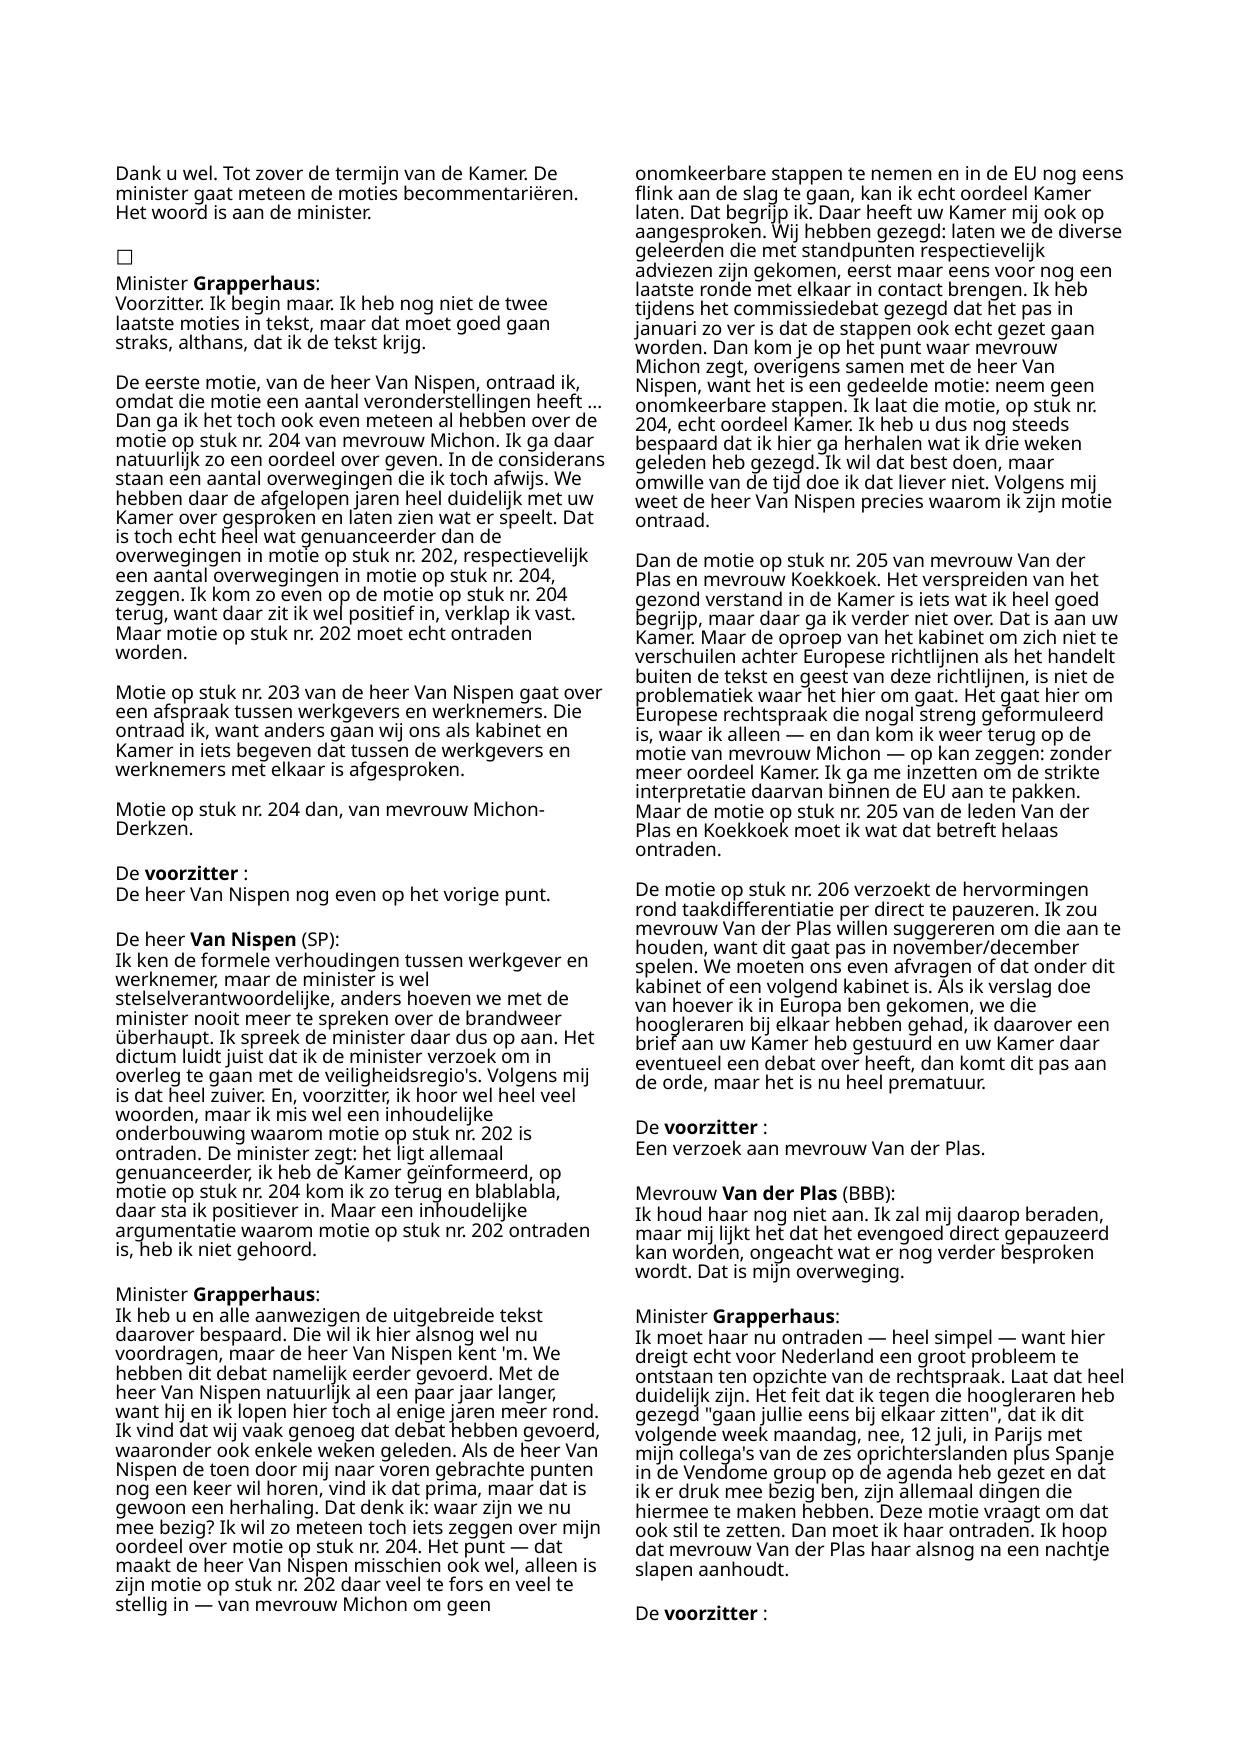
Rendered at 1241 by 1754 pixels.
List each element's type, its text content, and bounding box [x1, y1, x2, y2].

text Dank u wel. Tot zover de termijn van de Kamer. De minister gaat meteen de moties becommentariëren. Het woord is aan de minister. [115, 165, 605, 223]
text ⬜ [115, 244, 605, 270]
text Een verzoek aan mevrouw Van der Plas. [635, 1140, 1125, 1159]
text De motie op stuk nr. 206 verzoekt de hervormingen rond taakdifferentiatie per direct te pauzeren. Ik zou mevrouw Van der Plas willen suggereren om die aan te houden, want dit gaat pas in november/december spelen. We moeten ons even afvragen of dat onder dit kabinet of een volgend kabinet is. Als ik verslag doe van hoever ik in Europa ben gekomen, we die hoogleraren bij elkaar hebben gehad, ik daarover een brief aan uw Kamer heb gestuurd en uw Kamer daar eventueel een debat over heeft, dan komt dit pas aan de orde, maar het is nu heel prematuur. [635, 881, 1125, 1093]
text onomkeerbare stappen te nemen en in de EU nog eens flink aan de slag te gaan, kan ik echt oordeel Kamer laten. Dat begrijp ik. Daar heeft uw Kamer mij ook op aangesproken. Wij hebben gezegd: laten we de diverse geleerden die met standpunten respectievelijk adviezen zijn gekomen, eerst maar eens voor nog een laatste ronde met elkaar in contact brengen. Ik heb tijdens het commissiedebat gezegd dat het pas in januari zo ver is dat de stappen ook echt gezet gaan worden. Dan kom je op het punt waar mevrouw Michon zegt, overigens samen met de heer Van Nispen, want het is een gedeelde motie: neem geen onomkeerbare stappen. Ik laat die motie, op stuk nr. 204, echt oordeel Kamer. Ik heb u dus nog steeds bespaard dat ik hier ga herhalen wat ik drie weken geleden heb gezegd. Ik wil dat best doen, maar omwille van de tijd doe ik dat liever niet. Volgens mij weet de heer Van Nispen precies waarom ik zijn motie ontraad. [635, 165, 1125, 531]
text Minister Grapperhaus: [115, 1281, 605, 1307]
text De voorzitter : [635, 1114, 1125, 1140]
text Dan de motie op stuk nr. 205 van mevrouw Van der Plas en mevrouw Koekkoek. Het verspreiden van het gezond verstand in de Kamer is iets wat ik heel goed begrijp, maar daar ga ik verder niet over. Dat is aan uw Kamer. Maar de oproep van het kabinet om zich niet te verschuilen achter Europese richtlijnen als het handelt buiten de tekst en geest van deze richtlijnen, is niet de problematiek waar het hier om gaat. Het gaat hier om Europese rechtspraak die nogal streng geformuleerd is, waar ik alleen — en dan kom ik weer terug op de motie van mevrouw Michon — op kan zeggen: zonder meer oordeel Kamer. Ik ga me inzetten om de strikte interpretatie daarvan binnen de EU aan te pakken. Maar de motie op stuk nr. 205 van de leden Van der Plas en Koekkoek moet ik wat dat betreft helaas ontraden. [635, 552, 1125, 861]
text Motie op stuk nr. 203 van de heer Van Nispen gaat over een afspraak tussen werkgevers en werknemers. Die ontraad ik, want anders gaan wij ons als kabinet en Kamer in iets begeven dat tussen de werkgevers en werknemers met elkaar is afgesproken. [115, 684, 605, 780]
text De eerste motie, van de heer Van Nispen, ontraad ik, omdat die motie een aantal veronderstellingen heeft … Dan ga ik het toch ook even meteen al hebben over de motie op stuk nr. 204 van mevrouw Michon. Ik ga daar natuurlijk zo een oordeel over geven. In de considerans staan een aantal overwegingen die ik toch afwijs. We hebben daar de afgelopen jaren heel duidelijk met uw Kamer over gesproken en laten zien wat er speelt. Dat is toch echt heel wat genuanceerder dan de overwegingen in motie op stuk nr. 202, respectievelijk een aantal overwegingen in motie op stuk nr. 204, zeggen. Ik kom zo even op de motie op stuk nr. 204 terug, want daar zit ik wel positief in, verklap ik vast. Maar motie op stuk nr. 202 moet echt ontraden worden. [115, 374, 605, 663]
text Minister Grapperhaus: [635, 1303, 1125, 1329]
text De heer Van Nispen nog even op het vorige punt. [115, 886, 605, 905]
text Voorzitter. Ik begin maar. Ik heb nog niet de twee laatste moties in tekst, maar dat moet goed gaan straks, althans, dat ik de tekst krijg. [115, 295, 605, 353]
text Ik houd haar nog niet aan. Ik zal mij daarop beraden, maar mij lijkt het dat het evengoed direct gepauzeerd kan worden, ongeacht wat er nog verder besproken wordt. Dat is mijn overweging. [635, 1206, 1125, 1283]
text Ik heb u en alle aanwezigen de uitgebreide tekst daarover bespaard. Die wil ik hier alsnog wel nu voordragen, maar de heer Van Nispen kent 'm. We hebben dit debat namelijk eerder gevoerd. Met de heer Van Nispen natuurlijk al een paar jaar langer, want hij en ik lopen hier toch al enige jaren meer rond. Ik vind dat wij vaak genoeg dat debat hebben gevoerd, waaronder ook enkele weken geleden. Als de heer Van Nispen de toen door mij naar voren gebrachte punten nog een keer wil horen, vind ik dat prima, maar dat is gewoon een herhaling. Dat denk ik: waar zijn we nu mee bezig? Ik wil zo meteen toch iets zeggen over mijn oordeel over motie op stuk nr. 204. Het punt — dat maakt de heer Van Nispen misschien ook wel, alleen is zijn motie op stuk nr. 202 daar veel te fors en veel te stellig in — van mevrouw Michon om geen [115, 1307, 605, 1615]
text De heer Van Nispen (SP): [115, 926, 605, 952]
text Mevrouw Van der Plas (BBB): [635, 1180, 1125, 1206]
text Motie op stuk nr. 204 dan, van mevrouw Michon-Derkzen. [115, 801, 605, 839]
text Ik moet haar nu ontraden — heel simpel — want hier dreigt echt voor Nederland een groot probleem te ontstaan ten opzichte van de rechtspraak. Laat dat heel duidelijk zijn. Het feit dat ik tegen die hoogleraren heb gezegd "gaan jullie eens bij elkaar zitten", dat ik dit volgende week maandag, nee, 12 juli, in Parijs met mijn collega's van de zes oprichterslanden plus Spanje in de Vendome group op de agenda heb gezet en dat ik er druk mee bezig ben, zijn allemaal dingen die hiermee te maken hebben. Deze motie vraagt om dat ook stil te zetten. Dan moet ik haar ontraden. Ik hoop dat mevrouw Van der Plas haar alsnog na een nachtje slapen aanhoudt. [635, 1329, 1125, 1580]
text Ik ken de formele verhoudingen tussen werkgever en werknemer, maar de minister is wel stelselverantwoordelijke, anders hoeven we met de minister nooit meer te spreken over de brandweer überhaupt. Ik spreek de minister daar dus op aan. Het dictum luidt juist dat ik de minister verzoek om in overleg te gaan met de veiligheidsregio's. Volgens mij is dat heel zuiver. En, voorzitter, ik hoor wel heel veel woorden, maar ik mis wel een inhoudelijke onderbouwing waarom motie op stuk nr. 202 is ontraden. De minister zegt: het ligt allemaal genuanceerder, ik heb de Kamer geïnformeerd, op motie op stuk nr. 204 kom ik zo terug en blablabla, daar sta ik positiever in. Maar een inhoudelijke argumentatie waarom motie op stuk nr. 202 ontraden is, heb ik niet gehoord. [115, 952, 605, 1260]
text De voorzitter : [635, 1601, 1125, 1626]
text Minister Grapperhaus: [115, 270, 605, 295]
text De voorzitter : [115, 860, 605, 886]
